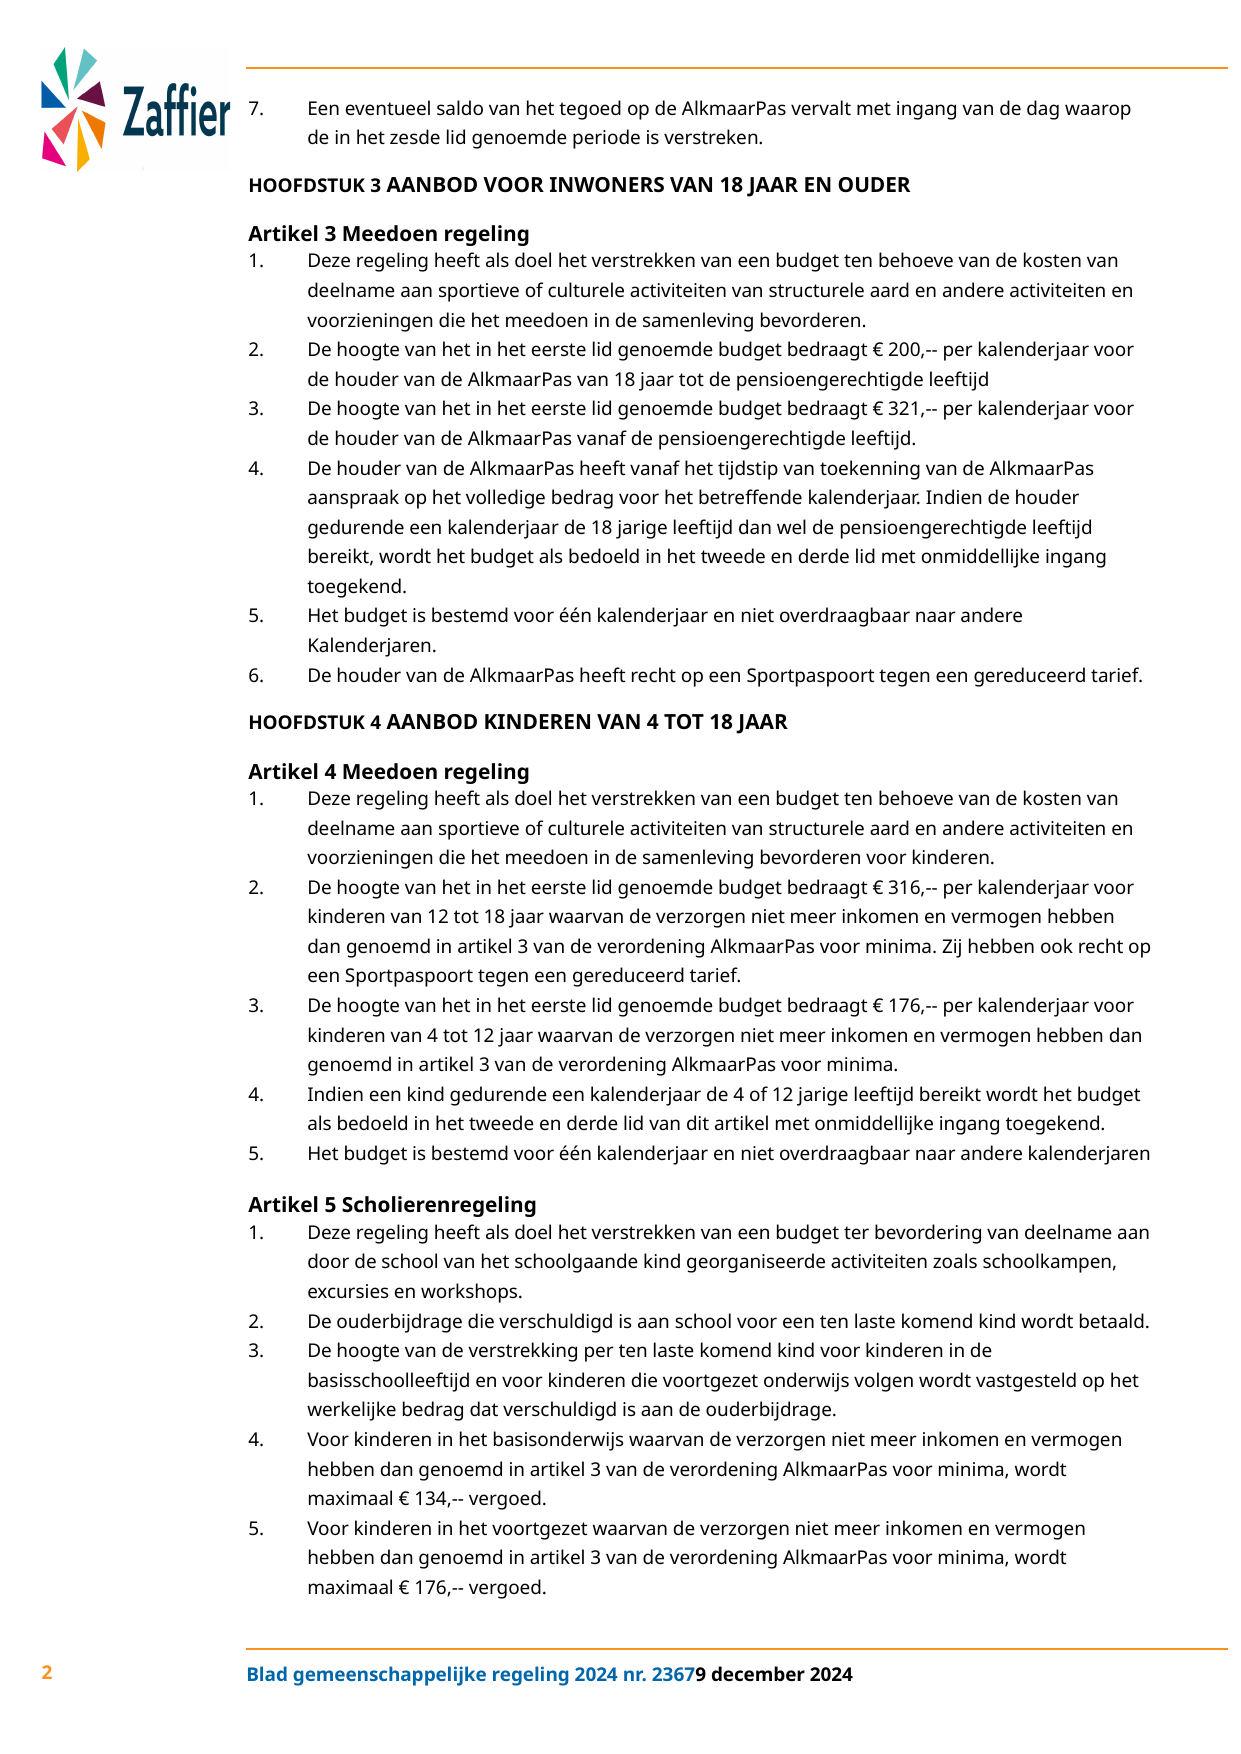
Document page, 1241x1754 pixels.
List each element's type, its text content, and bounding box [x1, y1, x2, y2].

list Een eventueel saldo van het tegoed op de AlkmaarPas vervalt met ingang van de dag waarop de in het zesde lid genoemde periode is verstreken. [248, 95, 1152, 150]
list De hoogte van het in het eerste lid genoemde budget bedraagt € 321,-- per kalenderjaar voor de houder van de AlkmaarPas vanaf de pensioengerechtigde leeftijd. [248, 396, 1152, 451]
list De hoogte van het in het eerste lid genoemde budget bedraagt € 200,-- per kalenderjaar voor de houder van de AlkmaarPas van 18 jaar tot de pensioengerechtigde leeftijd [248, 336, 1152, 392]
text HOOFDSTUK 4 AANBOD KINDEREN VAN 4 TOT 18 JAAR [248, 707, 1152, 736]
list Het budget is bestemd voor één kalenderjaar en niet overdraagbaar naar andere kalenderjaren [248, 1140, 1152, 1166]
list De houder van de AlkmaarPas heeft vanaf het tijdstip van toekenning van de AlkmaarPas aanspraak op het volledige bedrag voor het betreffende kalenderjaar. Indien de houder gedurende een kalenderjaar de 18 jarige leeftijd dan wel de pensioengerechtigde leeftijd bereikt, wordt het budget als bedoeld in het tweede en derde lid met onmiddellijke ingang toegekend. [248, 455, 1152, 599]
list De hoogte van het in het eerste lid genoemde budget bedraagt € 316,-- per kalenderjaar voor kinderen van 12 tot 18 jaar waarvan de verzorgen niet meer inkomen en vermogen hebben dan genoemd in artikel 3 van de verordening AlkmaarPas voor minima. Zij hebben ook recht op een Sportpaspoort tegen een gereduceerd tarief. [248, 874, 1152, 988]
list De hoogte van de verstrekking per ten laste komend kind voor kinderen in de basisschoolleeftijd en voor kinderen die voortgezet onderwijs volgen wordt vastgesteld op het werkelijke bedrag dat verschuldigd is aan de ouderbijdrage. [248, 1337, 1152, 1422]
text Artikel 4 Meedoen regeling [248, 757, 1152, 785]
text HOOFDSTUK 3 AANBOD VOOR INWONERS VAN 18 JAAR EN OUDER [248, 170, 1152, 198]
list Deze regeling heeft als doel het verstrekken van een budget ten behoeve van de kosten van deelname aan sportieve of culturele activiteiten van structurele aard en andere activiteiten en voorzieningen die het meedoen in de samenleving bevorderen. [248, 248, 1152, 333]
text Artikel 5 Scholierenregeling [248, 1191, 1152, 1219]
list De hoogte van het in het eerste lid genoemde budget bedraagt € 176,-- per kalenderjaar voor kinderen van 4 tot 12 jaar waarvan de verzorgen niet meer inkomen en vermogen hebben dan genoemd in artikel 3 van de verordening AlkmaarPas voor minima. [248, 992, 1152, 1077]
list Deze regeling heeft als doel het verstrekken van een budget ter bevordering van deelname aan door de school van het schoolgaande kind georganiseerde activiteiten zoals schoolkampen, excursies en workshops. [248, 1219, 1152, 1304]
text Artikel 3 Meedoen regeling [248, 219, 1152, 248]
list Het budget is bestemd voor één kalenderjaar en niet overdraagbaar naar andere Kalenderjaren. [248, 603, 1152, 658]
list Voor kinderen in het voortgezet waarvan de verzorgen niet meer inkomen en vermogen hebben dan genoemd in artikel 3 van de verordening AlkmaarPas voor minima, wordt maximaal € 176,-- vergoed. [248, 1515, 1152, 1600]
list Indien een kind gedurende een kalenderjaar de 4 of 12 jarige leeftijd bereikt wordt het budget als bedoeld in het tweede en derde lid van dit artikel met onmiddellijke ingang toegekend. [248, 1081, 1152, 1136]
list Deze regeling heeft als doel het verstrekken van een budget ten behoeve van de kosten van deelname aan sportieve of culturele activiteiten van structurele aard en andere activiteiten en voorzieningen die het meedoen in de samenleving bevorderen voor kinderen. [248, 785, 1152, 870]
list De houder van de AlkmaarPas heeft recht op een Sportpaspoort tegen een gereduceerd tarief. [248, 662, 1152, 688]
picture [41, 47, 231, 172]
list De ouderbijdrage die verschuldigd is aan school voor een ten laste komend kind wordt betaald. [248, 1308, 1152, 1333]
list Voor kinderen in het basisonderwijs waarvan de verzorgen niet meer inkomen en vermogen hebben dan genoemd in artikel 3 van de verordening AlkmaarPas voor minima, wordt maximaal € 134,-- vergoed. [248, 1426, 1152, 1511]
